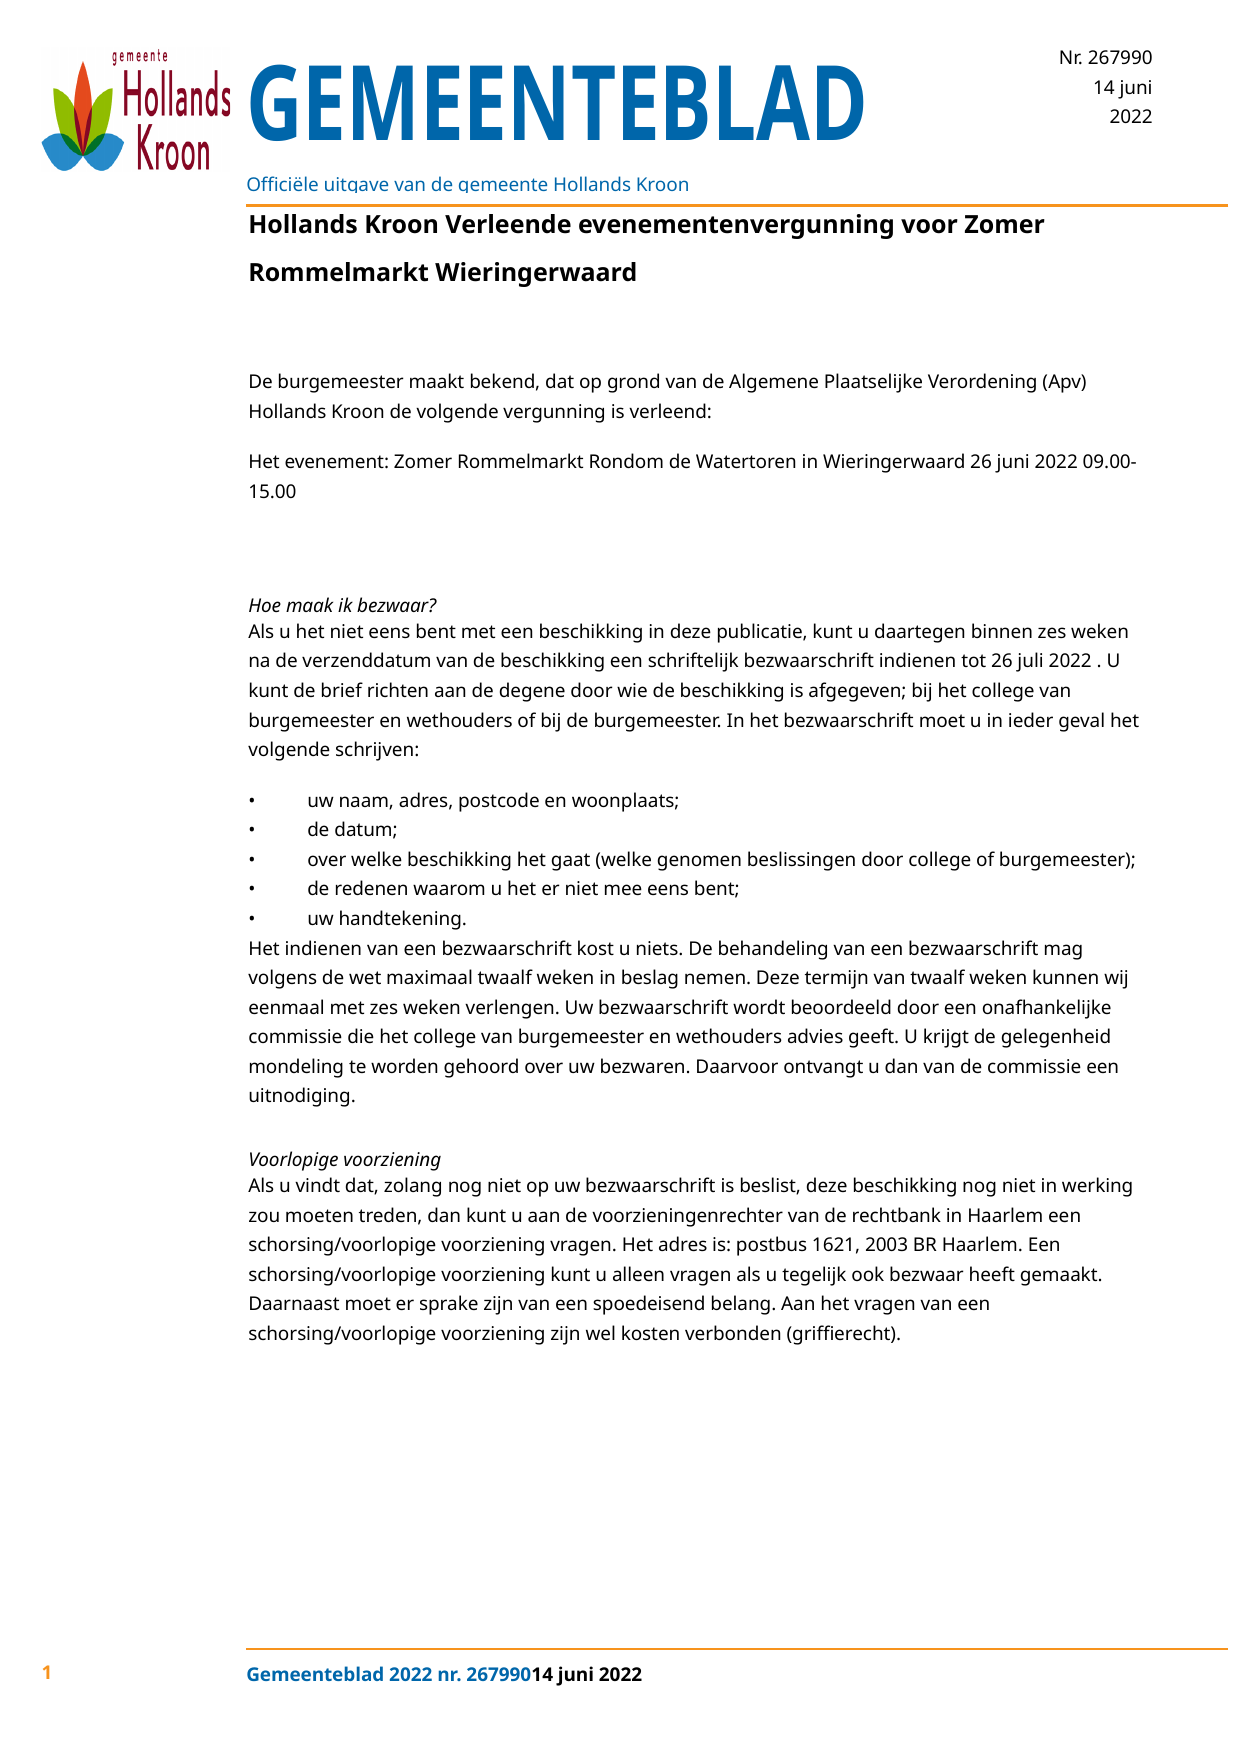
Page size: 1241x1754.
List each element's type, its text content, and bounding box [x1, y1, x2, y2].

list de datum; [248, 816, 1152, 842]
list uw handtekening. [248, 905, 1152, 931]
list de redenen waarom u het er niet mee eens bent; [248, 876, 1152, 901]
text Hoe maak ik bezwaar? [248, 592, 1152, 618]
text De burgemeester maakt bekend, dat op grond van de Algemene Plaatselijke Verordening (Apv) Hollands Kroon de volgende vergunning is verleend: [248, 368, 1152, 424]
text Als u vindt dat, zolang nog niet op uw bezwaarschrift is beslist, deze beschikking nog niet in werking zou moeten treden, dan kunt u aan de voorzieningenrechter van de rechtbank in Haarlem een schorsing/voorlopige voorziening vragen. Het adres is: postbus 1621, 2003 BR Haarlem. Een schorsing/voorlopige voorziening kunt u alleen vragen als u tegelijk ook bezwaar heeft gemaakt. Daarnaast moet er sprake zijn van een spoedeisend belang. Aan het vragen van een schorsing/voorlopige voorziening zijn wel kosten verbonden (griffierecht). [248, 1172, 1152, 1346]
text Hollands Kroon Verleende evenementenvergunning voor Zomer Rommelmarkt Wieringerwaard [248, 207, 1152, 288]
list over welke beschikking het gaat (welke genomen beslissingen door college of burgemeester); [248, 846, 1152, 872]
text Het indienen van een bezwaarschrift kost u niets. De behandeling van een bezwaarschrift mag volgens de wet maximaal twaalf weken in beslag nemen. Deze termijn van twaalf weken kunnen wij eenmaal met zes weken verlengen. Uw bezwaarschrift wordt beoordeeld door een onafhankelijke commissie die het college van burgemeester en wethouders advies geeft. U krijgt de gelegenheid mondeling te worden gehoord over uw bezwaren. Daarvoor ontvangt u dan van de commissie een uitnodiging. [248, 935, 1152, 1108]
text Voorlopige voorziening [248, 1147, 1152, 1172]
text Als u het niet eens bent met een beschikking in deze publicatie, kunt u daartegen binnen zes weken na de verzenddatum van de beschikking een schriftelijk bezwaarschrift indienen tot 26 juli 2022 . U kunt de brief richten aan de degene door wie de beschikking is afgegeven; bij het college van burgemeester en wethouders of bij de burgemeester. In het bezwaarschrift moet u in ieder geval het volgende schrijven: [248, 618, 1152, 762]
text Het evenement: Zomer Rommelmarkt Rondom de Watertoren in Wieringerwaard 26 juni 2022 09.00-15.00 [248, 448, 1152, 504]
picture [41, 47, 231, 172]
list uw naam, adres, postcode en woonplaats; [248, 787, 1152, 812]
